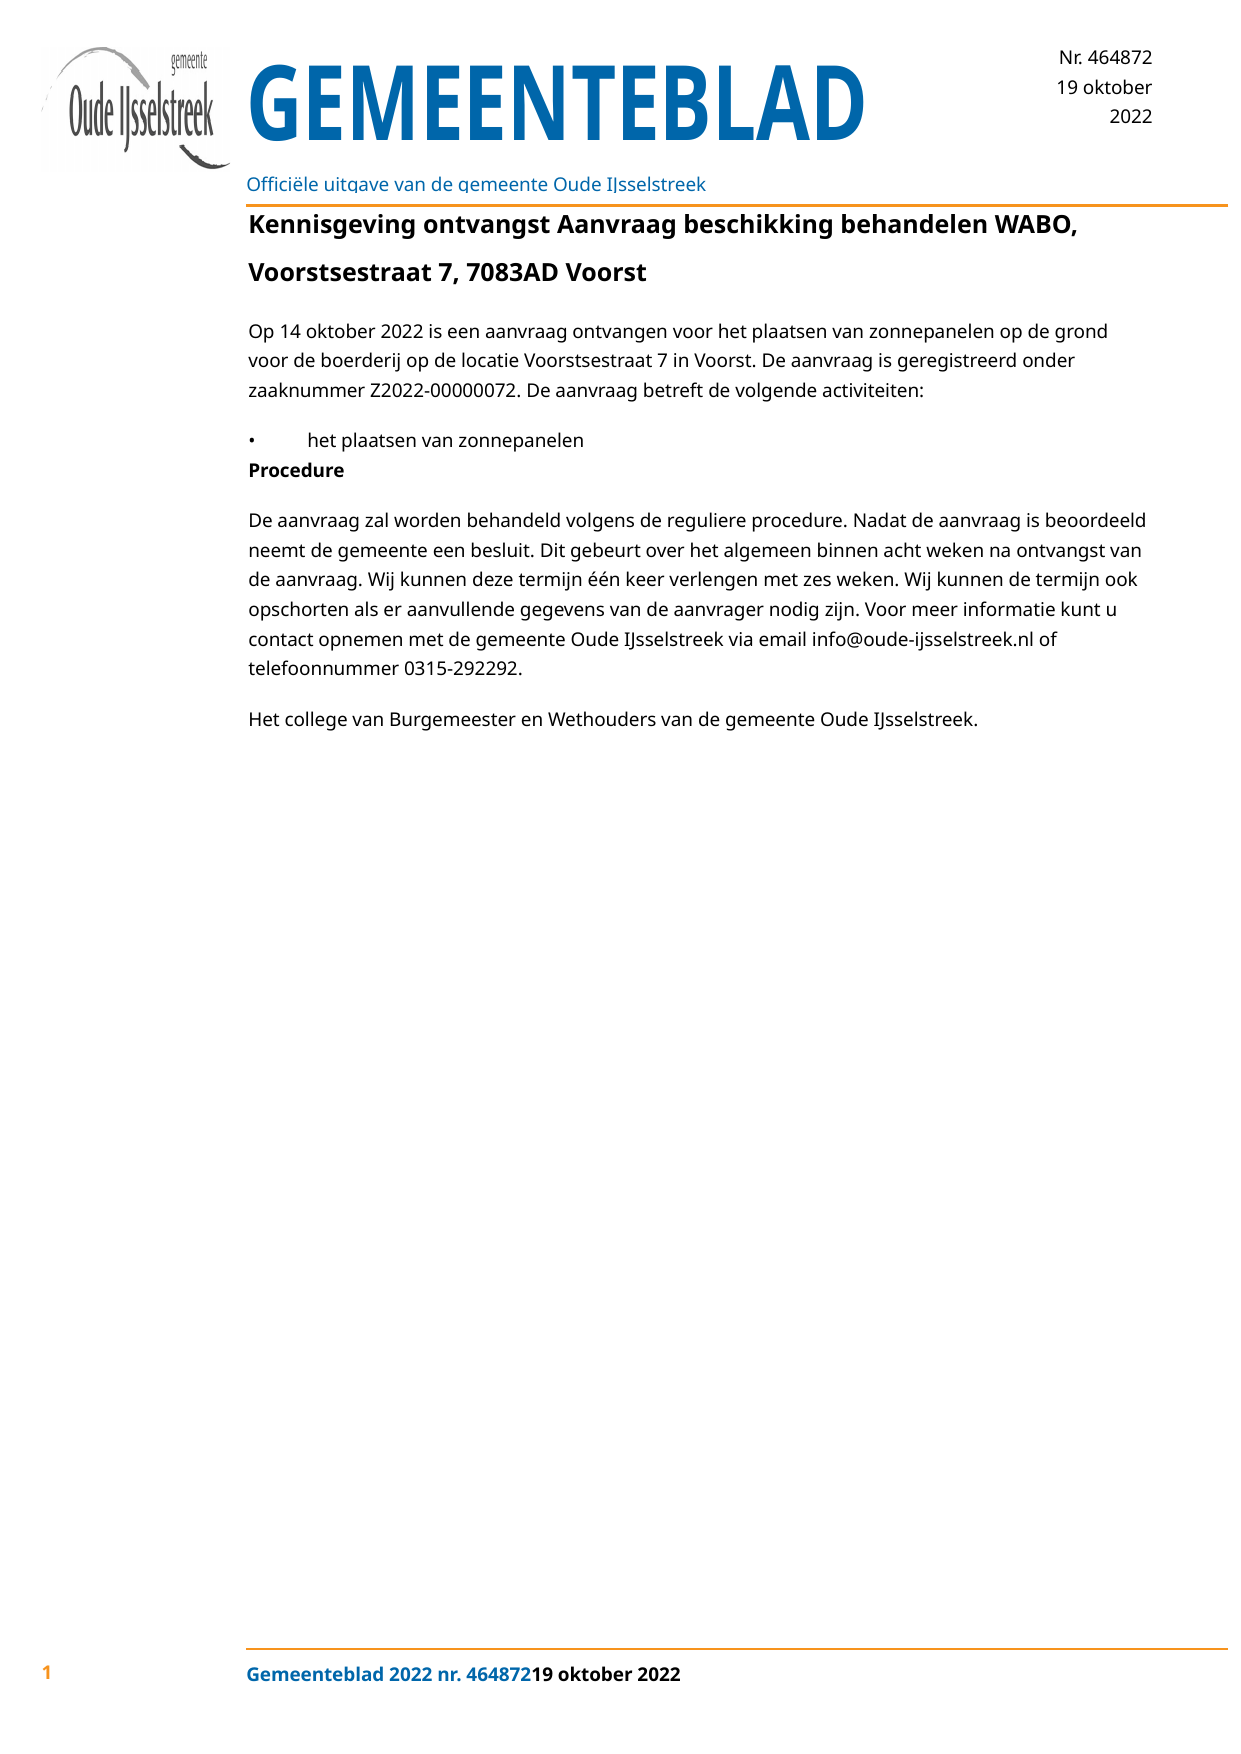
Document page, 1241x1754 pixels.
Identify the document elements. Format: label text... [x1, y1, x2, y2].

text Kennisgeving ontvangst Aanvraag beschikking behandelen WABO, Voorstsestraat 7, 7083AD Voorst [248, 207, 1152, 288]
text Procedure [248, 457, 1152, 483]
text De aanvraag zal worden behandeld volgens de reguliere procedure. Nadat de aanvraag is beoordeeld neemt de gemeente een besluit. Dit gebeurt over het algemeen binnen acht weken na ontvangst van de aanvraag. Wij kunnen deze termijn één keer verlengen met zes weken. Wij kunnen de termijn ook opschorten als er aanvullende gegevens van de aanvrager nodig zijn. Voor meer informatie kunt u contact opnemen met de gemeente Oude IJsselstreek via email info@oude-ijsselstreek.nl of telefoonnummer 0315-292292. [248, 507, 1152, 681]
picture [41, 47, 231, 172]
text Het college van Burgemeester en Wethouders van de gemeente Oude IJsselstreek. [248, 706, 1152, 732]
list het plaatsen van zonnepanelen [248, 427, 1152, 453]
text Op 14 oktober 2022 is een aanvraag ontvangen voor het plaatsen van zonnepanelen op de grond voor de boerderij op de locatie Voorstsestraat 7 in Voorst. De aanvraag is geregistreerd onder zaaknummer Z2022-00000072. De aanvraag betreft de volgende activiteiten: [248, 318, 1152, 403]
